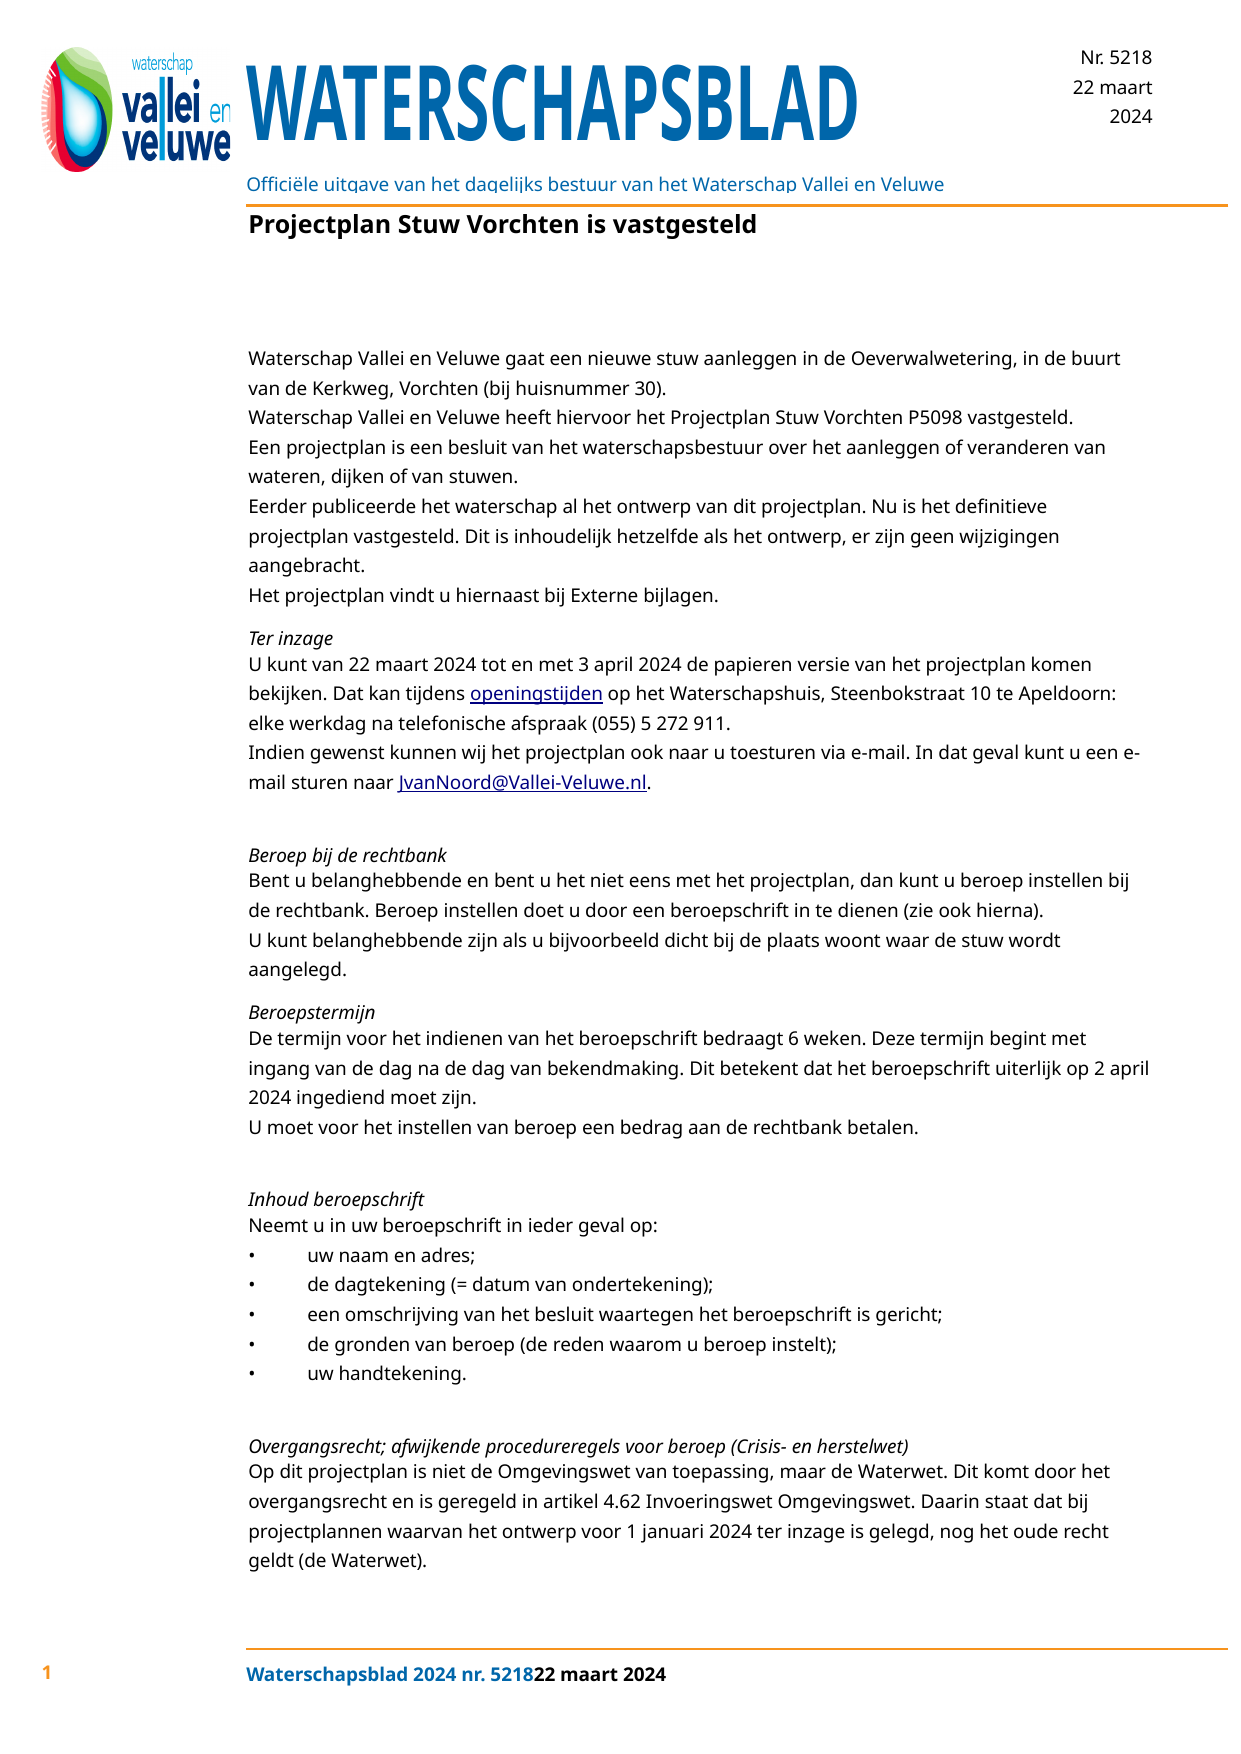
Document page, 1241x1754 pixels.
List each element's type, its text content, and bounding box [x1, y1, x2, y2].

text Op dit projectplan is niet de Omgevingswet van toepassing, maar de Waterwet. Dit komt door het overgangsrecht en is geregeld in artikel 4.62 Invoeringswet Omgevingswet. Daarin staat dat bij projectplannen waarvan het ontwerp voor 1 januari 2024 ter inzage is gelegd, nog het oude recht geldt (de Waterwet). [248, 1459, 1152, 1573]
text Projectplan Stuw Vorchten is vastgesteld [248, 207, 1152, 241]
text Bent u belanghebbende en bent u het niet eens met het projectplan, dan kunt u beroep instellen bij de rechtbank. Beroep instellen doet u door een beroepschrift in te dienen (zie ook hierna). [248, 868, 1152, 923]
list de dagtekening (= datum van ondertekening); [248, 1272, 1152, 1297]
text Indien gewenst kunnen wij het projectplan ook naar u toesturen via e-mail. In dat geval kunt u een e-mail sturen naar JvanNoord@Vallei-Veluwe.nl. [248, 739, 1152, 795]
text Een projectplan is een besluit van het waterschapsbestuur over het aanleggen of veranderen van wateren, dijken of van stuwen. [248, 434, 1152, 489]
list een omschrijving van het besluit waartegen het beroepschrift is gericht; [248, 1301, 1152, 1327]
picture [41, 47, 231, 172]
text Waterschap Vallei en Veluwe heeft hiervoor het Projectplan Stuw Vorchten P5098 vastgesteld. [248, 404, 1152, 430]
text Het projectplan vindt u hiernaast bij Externe bijlagen. [248, 582, 1152, 608]
text Inhoud beroepschrift [248, 1187, 1152, 1212]
text Eerder publiceerde het waterschap al het ontwerp van dit projectplan. Nu is het definitieve projectplan vastgesteld. Dit is inhoudelijk hetzelfde als het ontwerp, er zijn geen wijzigingen aangebracht. [248, 493, 1152, 578]
list uw naam en adres; [248, 1242, 1152, 1268]
text U kunt van 22 maart 2024 tot en met 3 april 2024 de papieren versie van het projectplan komen bekijken. Dat kan tijdens openingstijden op het Waterschapshuis, Steenbokstraat 10 te Apeldoorn: elke werkdag na telefonische afspraak (055) 5 272 911. [248, 651, 1152, 736]
list de gronden van beroep (de reden waarom u beroep instelt); [248, 1331, 1152, 1356]
text U kunt belanghebbende zijn als u bijvoorbeeld dicht bij de plaats woont waar de stuw wordt aangelegd. [248, 927, 1152, 982]
text Overgangsrecht; afwijkende procedureregels voor beroep (Crisis- en herstelwet) [248, 1433, 1152, 1459]
text De termijn voor het indienen van het beroepschrift bedraagt 6 weken. Deze termijn begint met ingang van de dag na de dag van bekendmaking. Dit betekent dat het beroepschrift uiterlijk op 2 april 2024 ingediend moet zijn. [248, 1025, 1152, 1110]
text Beroep bij de rechtbank [248, 842, 1152, 868]
text Neemt u in uw beroepschrift in ieder geval op: [248, 1212, 1152, 1238]
text Ter inzage [248, 625, 1152, 651]
text U moet voor het instellen van beroep een bedrag aan de rechtbank betalen. [248, 1114, 1152, 1140]
list uw handtekening. [248, 1360, 1152, 1386]
text Waterschap Vallei en Veluwe gaat een nieuwe stuw aanleggen in de Oeverwalwetering, in de buurt van de Kerkweg, Vorchten (bij huisnummer 30). [248, 345, 1152, 401]
text Beroepstermijn [248, 999, 1152, 1025]
